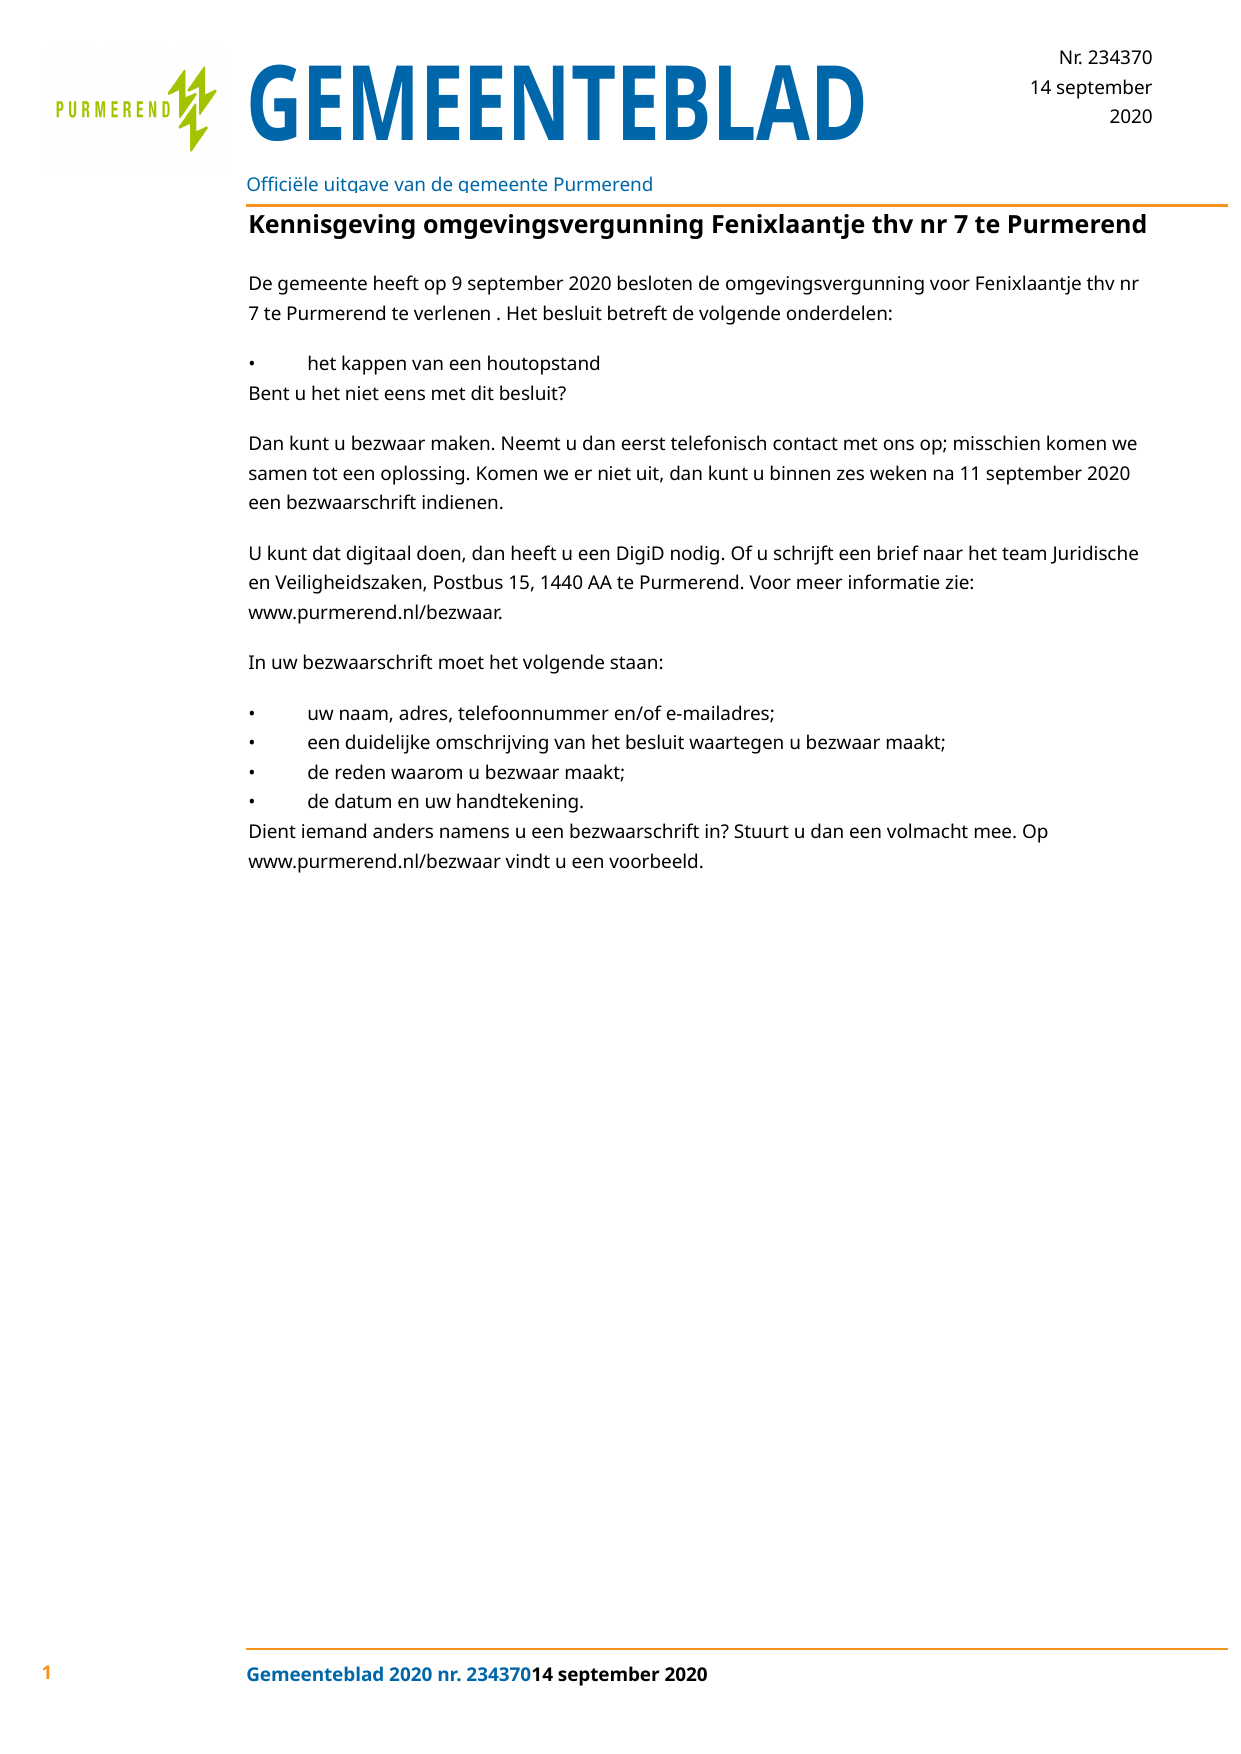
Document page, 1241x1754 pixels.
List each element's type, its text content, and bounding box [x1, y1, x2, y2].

text Kennisgeving omgevingsvergunning Fenixlaantje thv nr 7 te Purmerend [248, 207, 1152, 241]
list het kappen van een houtopstand [248, 350, 1152, 376]
text U kunt dat digitaal doen, dan heeft u een DigiD nodig. Of u schrijft een brief naar het team Juridische en Veiligheidszaken, Postbus 15, 1440 AA te Purmerend. Voor meer informatie zie: www.purmerend.nl/bezwaar. [248, 540, 1152, 625]
text Dan kunt u bezwaar maken. Neemt u dan eerst telefonisch contact met ons op; misschien komen we samen tot een oplossing. Komen we er niet uit, dan kunt u binnen zes weken na 11 september 2020 een bezwaarschrift indienen. [248, 430, 1152, 515]
text Dient iemand anders namens u een bezwaarschrift in? Stuurt u dan een volmacht mee. Op www.purmerend.nl/bezwaar vindt u een voorbeeld. [248, 818, 1152, 873]
list de datum en uw handtekening. [248, 789, 1152, 814]
text De gemeente heeft op 9 september 2020 besloten de omgevingsvergunning voor Fenixlaantje thv nr 7 te Purmerend te verlenen . Het besluit betreft de volgende onderdelen: [248, 270, 1152, 326]
list de reden waarom u bezwaar maakt; [248, 759, 1152, 785]
text Bent u het niet eens met dit besluit? [248, 380, 1152, 406]
picture [41, 47, 231, 172]
list een duidelijke omschrijving van het besluit waartegen u bezwaar maakt; [248, 729, 1152, 755]
text In uw bezwaarschrift moet het volgende staan: [248, 649, 1152, 675]
list uw naam, adres, telefoonnummer en/of e-mailadres; [248, 700, 1152, 726]
